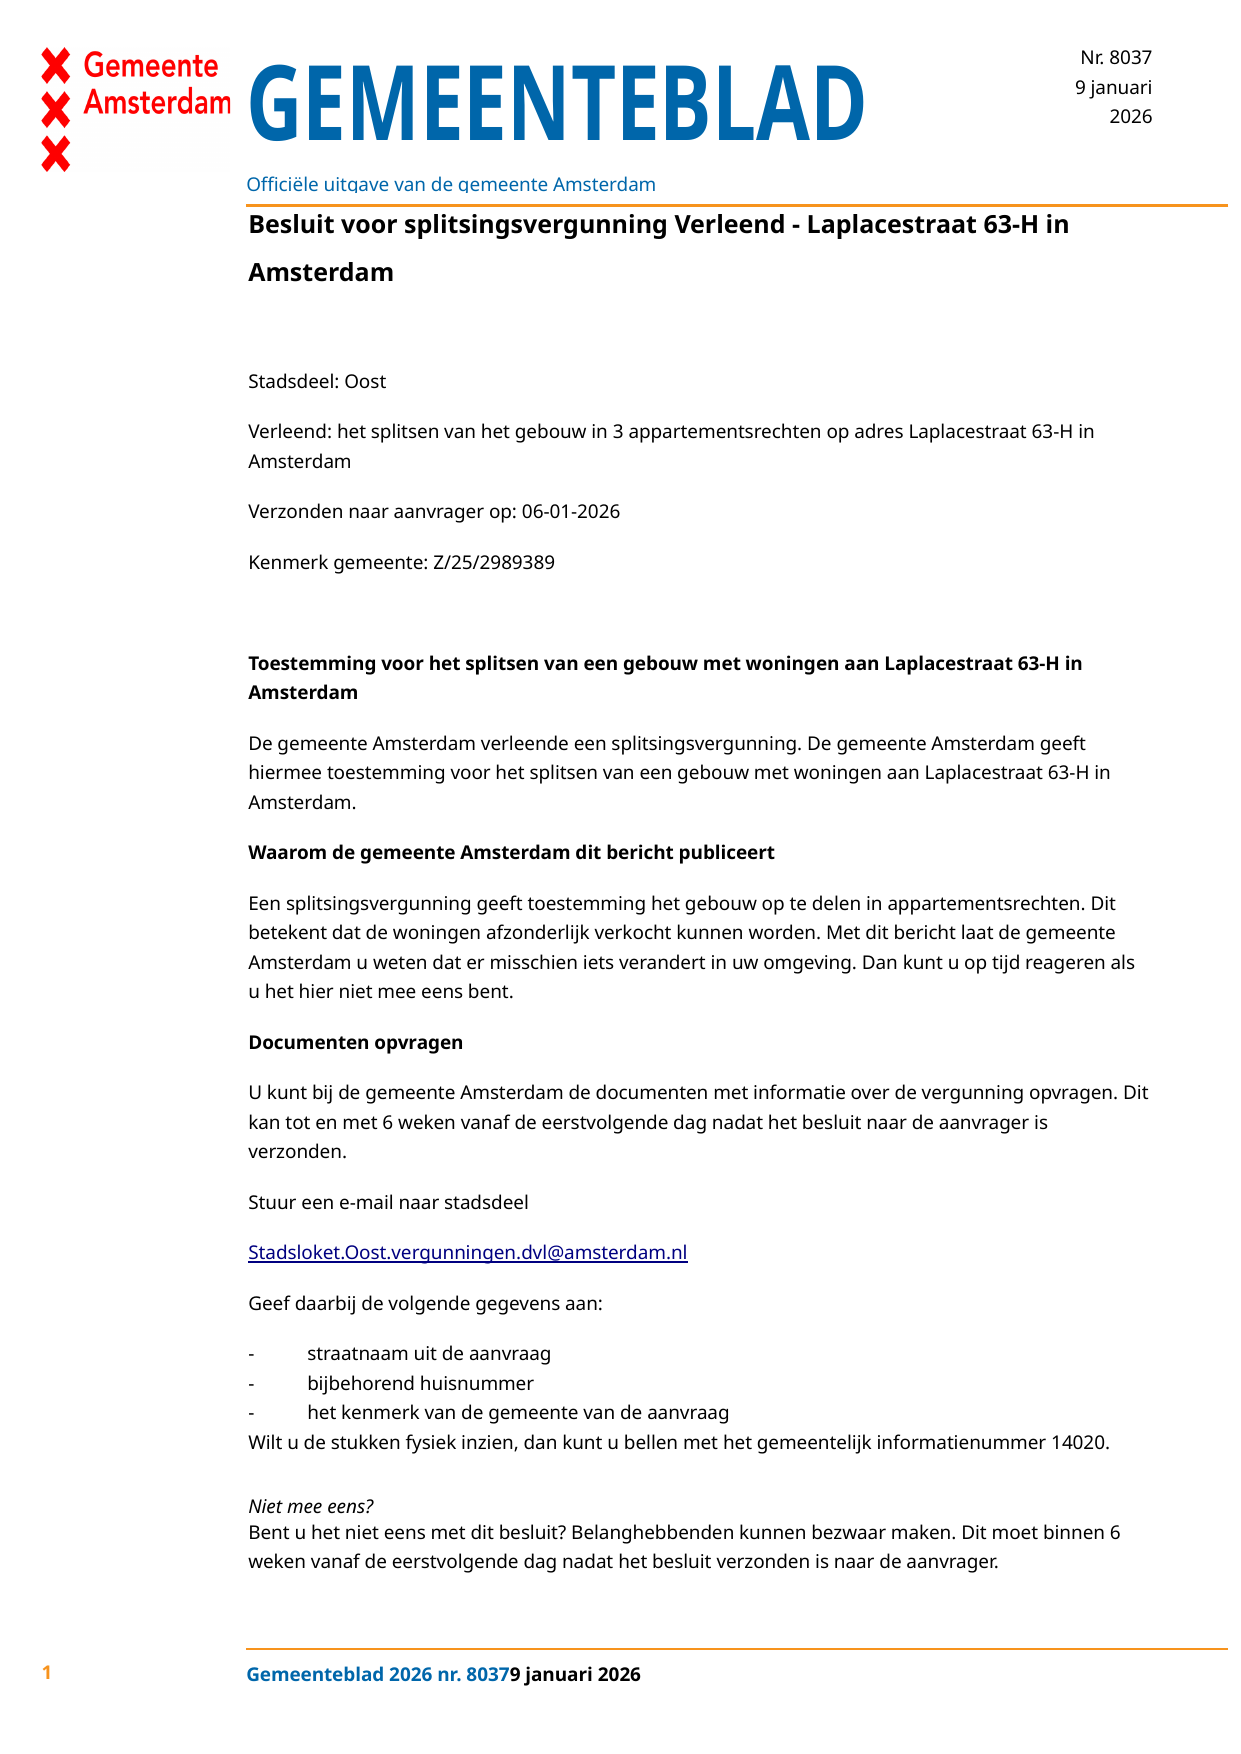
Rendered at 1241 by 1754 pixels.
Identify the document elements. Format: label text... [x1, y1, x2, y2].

text Niet mee eens? [248, 1493, 1152, 1519]
text Kenmerk gemeente: Z/25/2989389 [248, 549, 1152, 575]
text Stadsloket.Oost.vergunningen.dvl@amsterdam.nl [248, 1239, 1152, 1265]
list bijbehorend huisnummer [248, 1370, 1152, 1396]
text Waarom de gemeente Amsterdam dit bericht publiceert [248, 839, 1152, 865]
text Stadsdeel: Oost [248, 368, 1152, 394]
text Documenten opvragen [248, 1029, 1152, 1055]
text Geef daarbij de volgende gegevens aan: [248, 1290, 1152, 1316]
list straatnaam uit de aanvraag [248, 1340, 1152, 1366]
text Wilt u de stukken fysiek inzien, dan kunt u bellen met het gemeentelijk informatienummer 14020. [248, 1429, 1152, 1455]
text Bent u het niet eens met dit besluit? Belanghebbenden kunnen bezwaar maken. Dit moet binnen 6 weken vanaf de eerstvolgende dag nadat het besluit verzonden is naar de aanvrager. [248, 1519, 1152, 1574]
text Verzonden naar aanvrager op: 06-01-2026 [248, 499, 1152, 524]
text Verleend: het splitsen van het gebouw in 3 appartementsrechten op adres Laplacestraat 63-H in Amsterdam [248, 419, 1152, 474]
text De gemeente Amsterdam verleende een splitsingsvergunning. De gemeente Amsterdam geeft hiermee toestemming voor het splitsen van een gebouw met woningen aan Laplacestraat 63-H in Amsterdam. [248, 730, 1152, 815]
text Toestemming voor het splitsen van een gebouw met woningen aan Laplacestraat 63-H in Amsterdam [248, 650, 1152, 705]
text Besluit voor splitsingsvergunning Verleend - Laplacestraat 63-H in Amsterdam [248, 207, 1152, 288]
text Stuur een e-mail naar stadsdeel [248, 1189, 1152, 1215]
text U kunt bij de gemeente Amsterdam de documenten met informatie over de vergunning opvragen. Dit kan tot en met 6 weken vanaf de eerstvolgende dag nadat het besluit naar de aanvrager is verzonden. [248, 1079, 1152, 1164]
picture [41, 47, 231, 172]
list het kenmerk van de gemeente van de aanvraag [248, 1399, 1152, 1425]
text Een splitsingsvergunning geeft toestemming het gebouw op te delen in appartementsrechten. Dit betekent dat de woningen afzonderlijk verkocht kunnen worden. Met dit bericht laat de gemeente Amsterdam u weten dat er misschien iets verandert in uw omgeving. Dan kunt u op tijd reageren als u het hier niet mee eens bent. [248, 890, 1152, 1004]
